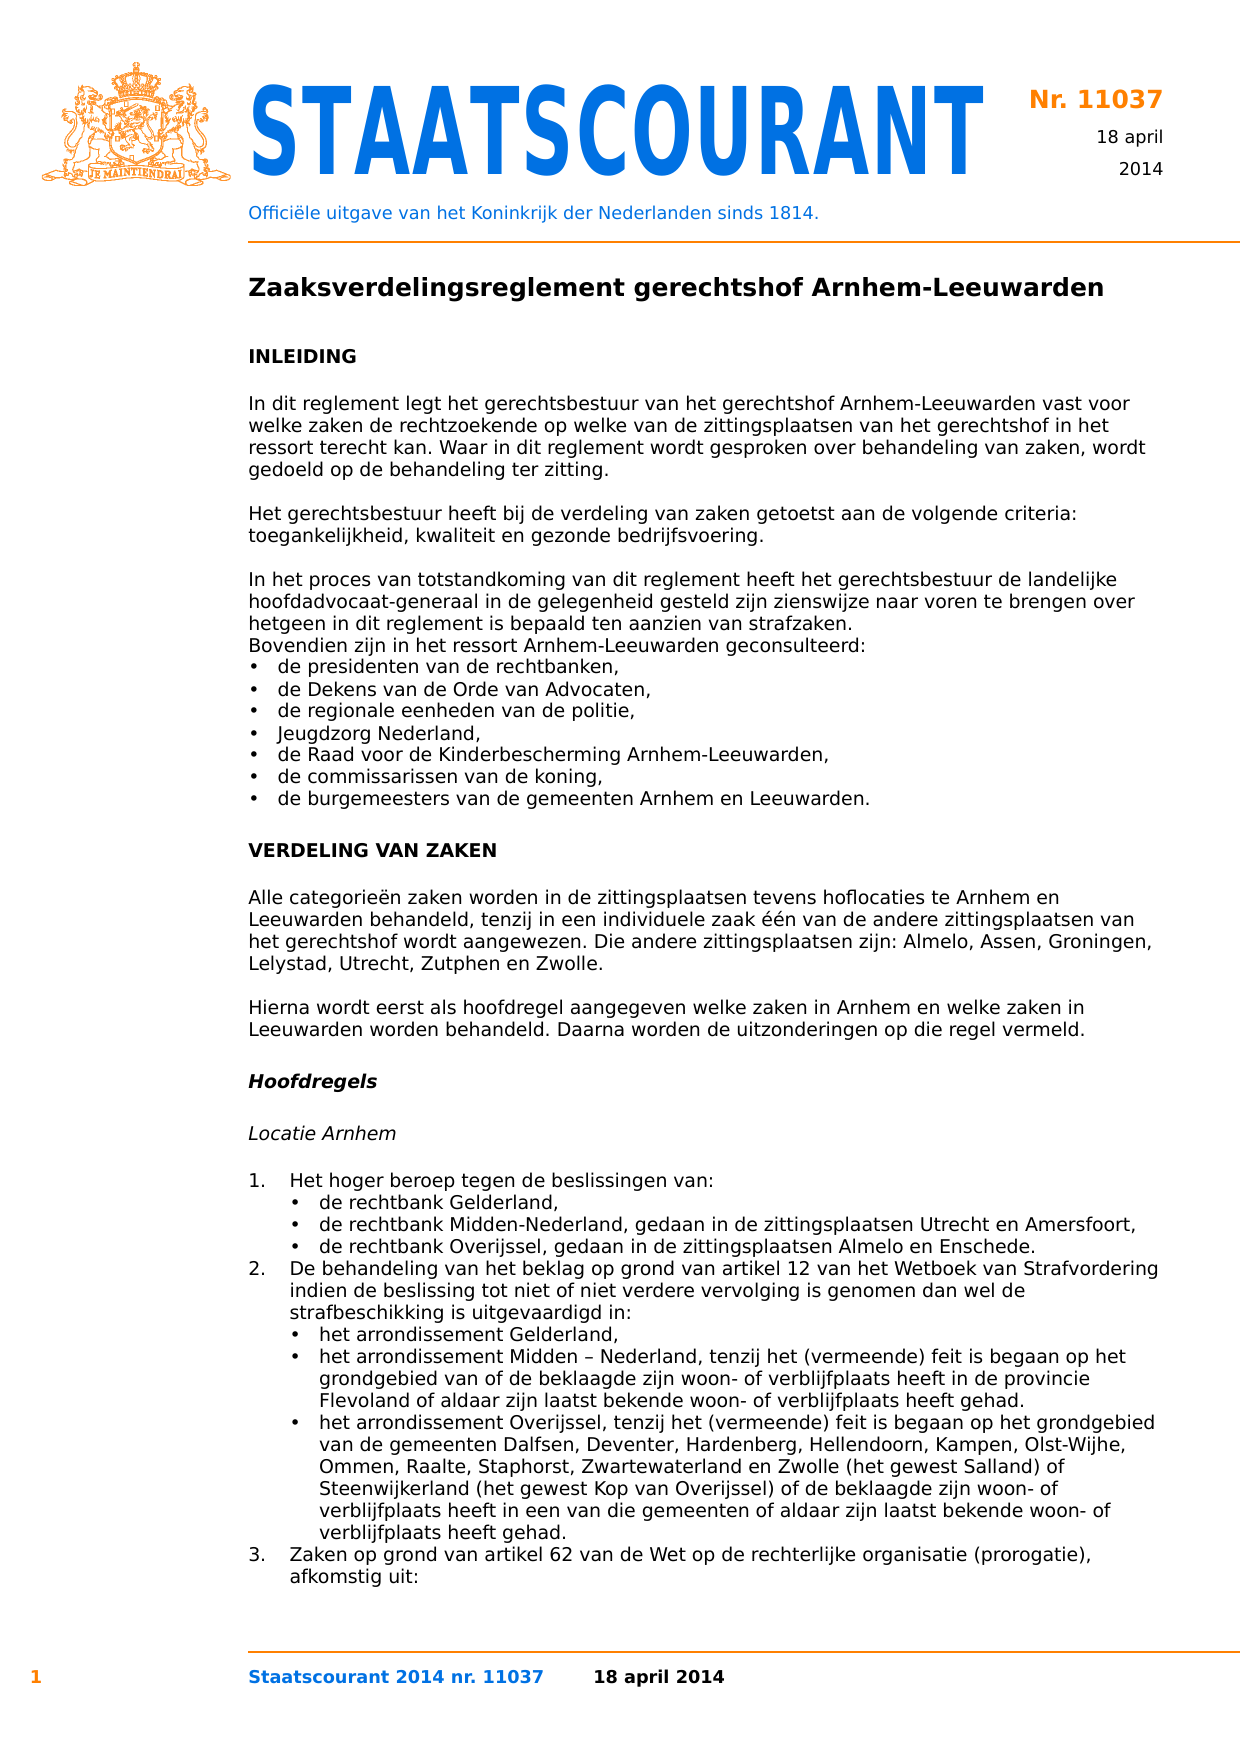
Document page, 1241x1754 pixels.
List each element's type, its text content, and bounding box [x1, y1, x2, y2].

text • de Dekens van de Orde van Advocaten, [248, 678, 1163, 700]
text • de burgemeesters van de gemeenten Arnhem en Leeuwarden. [248, 788, 1163, 810]
subtitle Hoofdregels [248, 1071, 1163, 1093]
text In dit reglement legt het gerechtsbestuur van het gerechtshof Arnhem-Leeuwarden vast voor welke zaken de rechtzoekende op welke van de zittingsplaatsen van het gerechtshof in het ressort terecht kan. Waar in dit reglement wordt gesproken over behandeling van zaken, wordt gedoeld op de behandeling ter zitting. [248, 393, 1163, 481]
text Alle categorieën zaken worden in de zittingsplaatsen tevens hoflocaties te Arnhem en Leeuwarden behandeld, tenzij in een individuele zaak één van de andere zittingsplaatsen van het gerechtshof wordt aangewezen. Die andere zittingsplaatsen zijn: Almelo, Assen, Groningen, Lelystad, Utrecht, Zutphen en Zwolle. [248, 887, 1163, 975]
text • Jeugdzorg Nederland, [248, 722, 1163, 744]
table_header [25, 62, 248, 241]
text • de rechtbank Overijssel, gedaan in de zittingsplaatsen Almelo en Enschede. [289, 1236, 1163, 1258]
text • de rechtbank Gelderland, [289, 1192, 1163, 1214]
table_cell 2014 [998, 153, 1240, 203]
text • de Raad voor de Kinderbescherming Arnhem-Leeuwarden, [248, 744, 1163, 766]
table_header STAATSCOURANT [248, 62, 998, 203]
table_header Nr. 11037 [998, 62, 1240, 121]
text • de commissarissen van de koning, [248, 766, 1163, 788]
subtitle VERDELING VAN ZAKEN [248, 840, 1163, 862]
text • de rechtbank Midden-Nederland, gedaan in de zittingsplaatsen Utrecht en Amersfoort, [289, 1214, 1163, 1236]
subtitle INLEIDING [248, 346, 1163, 368]
text Bovendien zijn in het ressort Arnhem-Leeuwarden geconsulteerd: [248, 634, 1163, 656]
text Het gerechtsbestuur heeft bij de verdeling van zaken getoetst aan de volgende criteria: toegankelijkheid, kwaliteit en gezonde bedrijfsvoering. [248, 503, 1163, 547]
text • het arrondissement Overijssel, tenzij het (vermeende) feit is begaan op het grondgebied van de gemeenten Dalfsen, Deventer, Hardenberg, Hellendoorn, Kampen, Olst-Wijhe, Ommen, Raalte, Staphorst, Zwartewaterland en Zwolle (het gewest Salland) of Steenwijkerland (het gewest Kop van Overijssel) of de beklaagde zijn woon- of verblijfplaats heeft in een van die gemeenten of aldaar zijn laatst bekende woon- of verblijfplaats heeft gehad. [289, 1412, 1163, 1544]
picture [41, 62, 231, 186]
text 3. Zaken op grond van artikel 62 van de Wet op de rechterlijke organisatie (prorogatie), afkomstig uit: [248, 1544, 1163, 1588]
text In het proces van totstandkoming van dit reglement heeft het gerechtsbestuur de landelijke hoofdadvocaat-generaal in de gelegenheid gesteld zijn zienswijze naar voren te brengen over hetgeen in dit reglement is bepaald ten aanzien van strafzaken. [248, 568, 1163, 634]
text 2. De behandeling van het beklag op grond van artikel 12 van het Wetboek van Strafvordering indien de beslissing tot niet of niet verdere vervolging is genomen dan wel de strafbeschikking is uitgevaardigd in: [248, 1258, 1163, 1324]
text • het arrondissement Gelderland, [289, 1324, 1163, 1346]
text • het arrondissement Midden – Nederland, tenzij het (vermeende) feit is begaan op het grondgebied van of de beklaagde zijn woon- of verblijfplaats heeft in de provincie Flevoland of aldaar zijn laatst bekende woon- of verblijfplaats heeft gehad. [289, 1346, 1163, 1412]
table_cell 18 april [998, 121, 1240, 153]
text • de presidenten van de rechtbanken, [248, 656, 1163, 678]
subtitle Locatie Arnhem [248, 1123, 1163, 1145]
text 1. Het hoger beroep tegen de beslissingen van: [248, 1170, 1163, 1192]
text Hierna wordt eerst als hoofdregel aangegeven welke zaken in Arnhem en welke zaken in Leeuwarden worden behandeld. Daarna worden de uitzonderingen op die regel vermeld. [248, 997, 1163, 1041]
subtitle Zaaksverdelingsreglement gerechtshof Arnhem-Leeuwarden [248, 273, 1163, 302]
text • de regionale eenheden van de politie, [248, 700, 1163, 722]
table_cell Officiële uitgave van het Koninkrijk der Nederlanden sinds 1814. [248, 203, 1240, 241]
